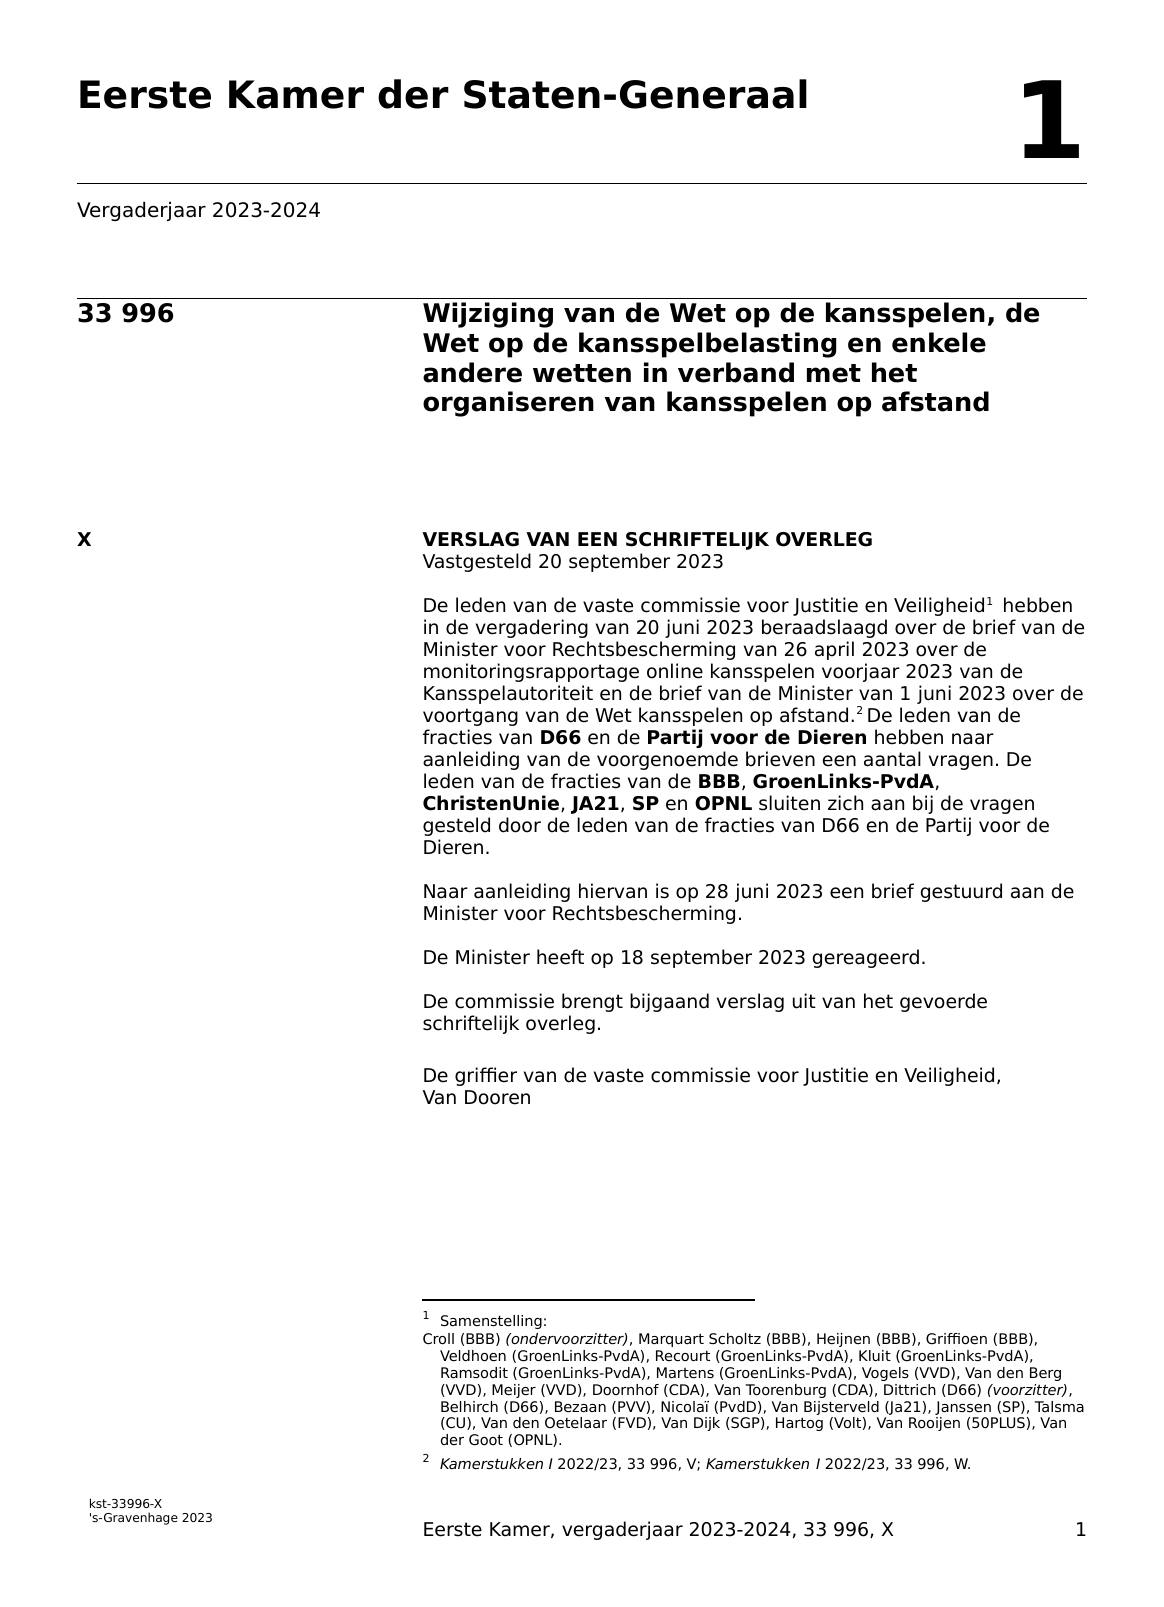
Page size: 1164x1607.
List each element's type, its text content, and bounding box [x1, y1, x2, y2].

subtitle 33 996 Wijziging van de Wet op de kansspelen, de Wet op de kansspelbelasting en enkele andere wetten in verband met het organiseren van kansspelen op afstand [77, 299, 1087, 418]
table_cell Vergaderjaar 2023-2024 [77, 184, 1087, 298]
text 's-Gravenhage 2023 [88, 1511, 323, 1525]
subtitle X VERSLAG VAN EEN SCHRIFTELIJK OVERLEG [77, 529, 1087, 551]
text Samenstelling: [422, 1309, 1087, 1331]
text Vastgesteld 20 september 2023 [422, 551, 1087, 573]
text De commissie brengt bijgaand verslag uit van het gevoerde schriftelijk overleg. [422, 991, 1087, 1035]
text Croll (BBB) (ondervoorzitter), Marquart Scholtz (BBB), Heijnen (BBB), Griffioen (BBB), Veldhoen (GroenLinks-PvdA), Recourt (GroenLinks-PvdA), Kluit (GroenLinks-PvdA), Ramsodit (GroenLinks-PvdA), Martens (GroenLinks-PvdA), Vogels (VVD), Van den Berg (VVD), Meijer (VVD), Doornhof (CDA), Van Toorenburg (CDA), Dittrich (D66) (voorzitter), Belhirch (D66), Bezaan (PVV), Nicolaï (PvdD), Van Bijsterveld (Ja21), Janssen (SP), Talsma (CU), Van den Oetelaar (FVD), Van Dijk (SGP), Hartog (Volt), Van Rooijen (50PLUS), Van der Goot (OPNL). [422, 1331, 1087, 1449]
text De leden van de vaste commissie voor Justitie en Veiligheid hebben in de vergadering van 20 juni 2023 beraadslaagd over de brief van de Minister voor Rechtsbescherming van 26 april 2023 over de monitoringsrapportage online kansspelen voorjaar 2023 van de Kansspelautoriteit en de brief van de Minister van 1 juni 2023 over de voortgang van de Wet kansspelen op afstand.De leden van de fracties van D66 en de Partij voor de Dieren hebben naar aanleiding van de voorgenoemde brieven een aantal vragen. De leden van de fracties van de BBB, GroenLinks-PvdA, ChristenUnie, JA21, SP en OPNL sluiten zich aan bij de vragen gesteld door de leden van de fracties van D66 en de Partij voor de Dieren. [422, 595, 1087, 859]
text kst-33996-X [88, 1497, 323, 1511]
text Kamerstukken I 2022/23, 33 996, V; Kamerstukken I 2022/23, 33 996, W. [422, 1452, 1087, 1474]
text De Minister heeft op 18 september 2023 gereageerd. [422, 947, 1087, 969]
text Naar aanleiding hiervan is op 28 juni 2023 een brief gestuurd aan de Minister voor Rechtsbescherming. [422, 881, 1087, 925]
text De griffier van de vaste commissie voor Justitie en Veiligheid, Van Dooren [422, 1065, 1087, 1109]
table_header 1 [886, 59, 1087, 183]
table_header Eerste Kamer der Staten-Generaal [77, 59, 886, 183]
